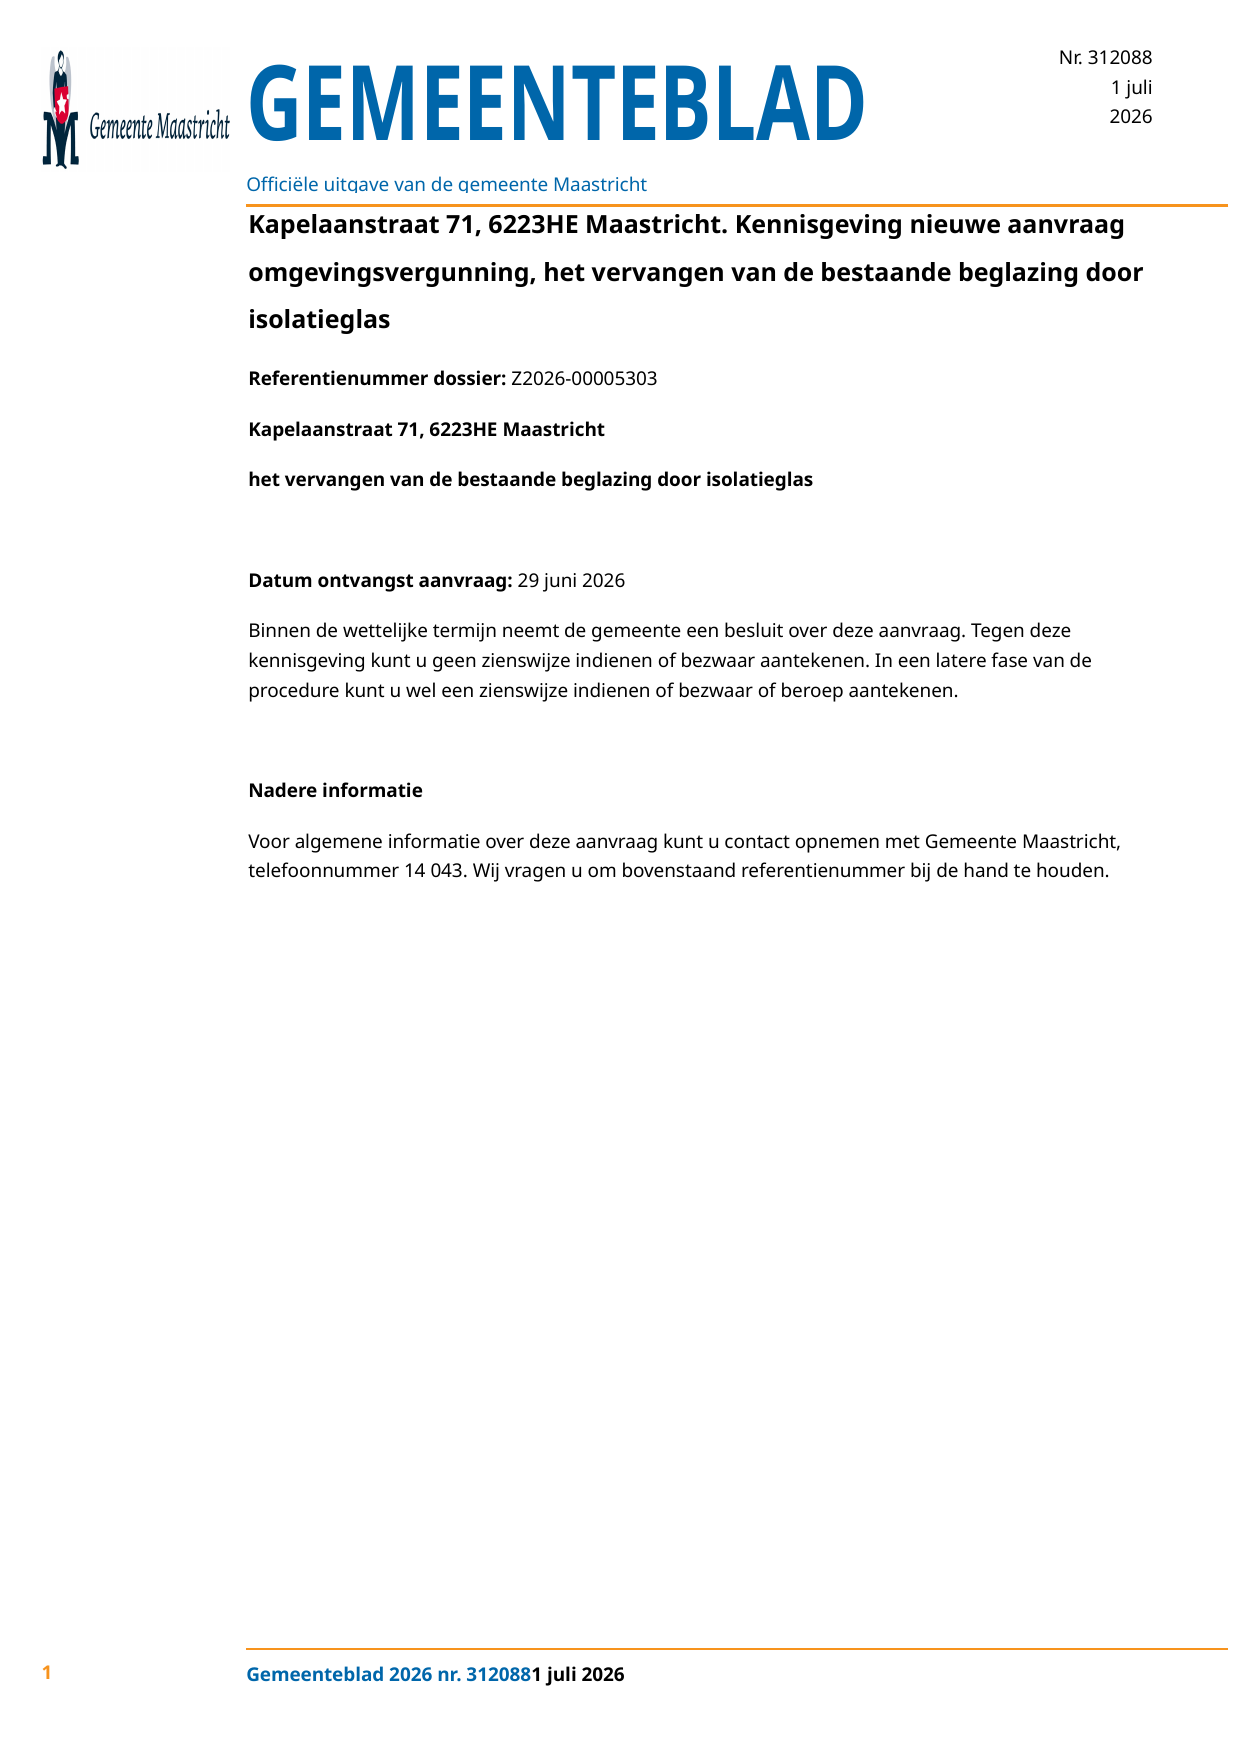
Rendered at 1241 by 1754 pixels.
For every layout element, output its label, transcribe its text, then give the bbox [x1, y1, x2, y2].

picture [41, 47, 231, 172]
text Referentienummer dossier: Z2026-00005303 [248, 366, 1152, 391]
text Kapelaanstraat 71, 6223HE Maastricht. Kennisgeving nieuwe aanvraag omgevingsvergunning, het vervangen van de bestaande beglazing door isolatieglas [248, 207, 1152, 336]
text Kapelaanstraat 71, 6223HE Maastricht [248, 416, 1152, 442]
text Voor algemene informatie over deze aanvraag kunt u contact opnemen met Gemeente Maastricht, telefoonnummer 14 043. Wij vragen u om bovenstaand referentienummer bij de hand te houden. [248, 828, 1152, 883]
text Binnen de wettelijke termijn neemt de gemeente een besluit over deze aanvraag. Tegen deze kennisgeving kunt u geen zienswijze indienen of bezwaar aantekenen. In een latere fase van de procedure kunt u wel een zienswijze indienen of bezwaar of beroep aantekenen. [248, 618, 1152, 702]
text Nadere informatie [248, 778, 1152, 803]
text het vervangen van de bestaande beglazing door isolatieglas [248, 466, 1152, 492]
text Datum ontvangst aanvraag: 29 juni 2026 [248, 567, 1152, 593]
